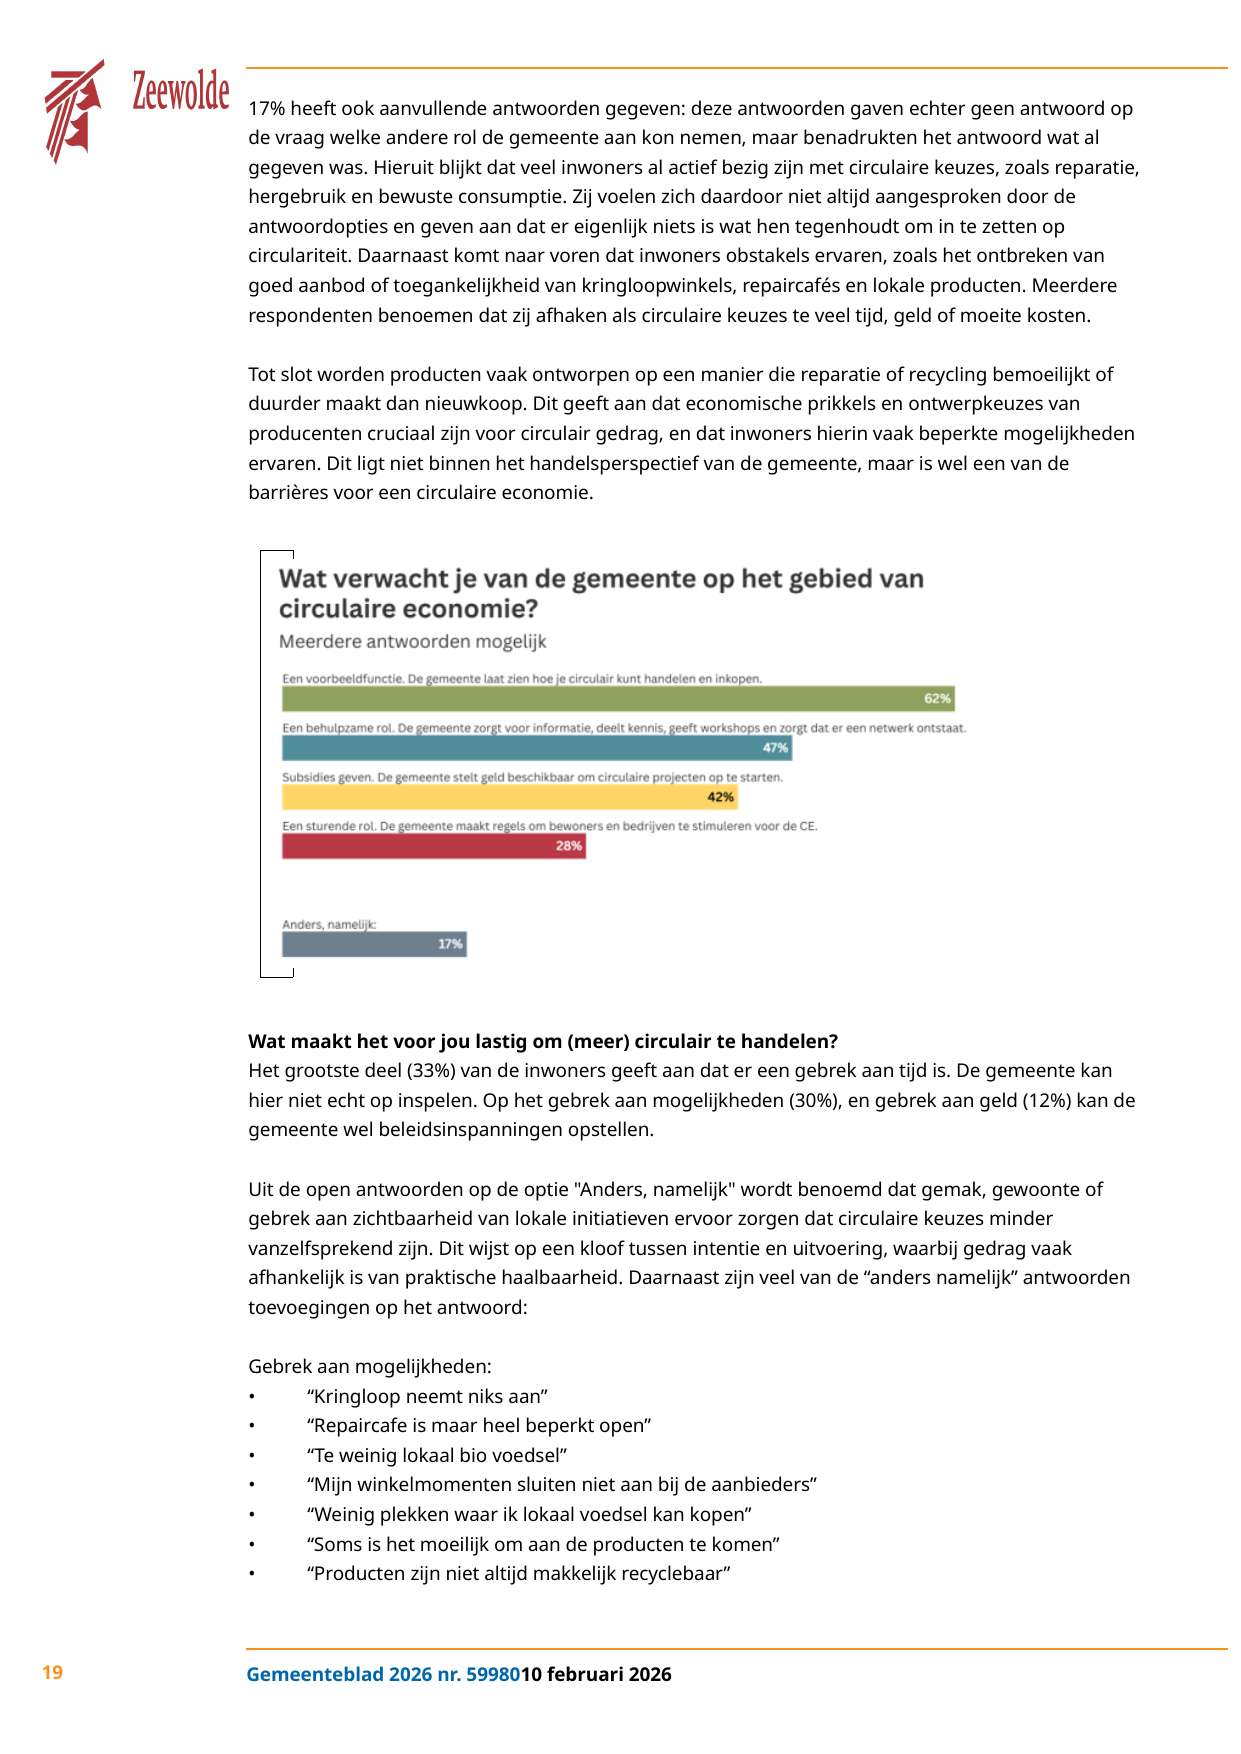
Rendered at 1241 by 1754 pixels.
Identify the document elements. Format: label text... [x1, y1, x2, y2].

list “Producten zijn niet altijd makkelijk recyclebaar” [248, 1560, 1152, 1586]
text Wat maakt het voor jou lastig om (meer) circulair te handelen? [248, 1028, 1152, 1054]
list “Mijn winkelmomenten sluiten niet aan bij de aanbieders” [248, 1472, 1152, 1497]
list “Weinig plekken waar ik lokaal voedsel kan kopen” [248, 1501, 1152, 1527]
picture [268, 559, 978, 968]
list “Kringloop neemt niks aan” [248, 1383, 1152, 1409]
picture [41, 47, 231, 172]
list “Soms is het moeilijk om aan de producten te komen” [248, 1531, 1152, 1557]
text Het grootste deel (33%) van de inwoners geeft aan dat er een gebrek aan tijd is. De gemeente kan hier niet echt op inspelen. Op het gebrek aan mogelijkheden (30%), en gebrek aan geld (12%) kan de gemeente wel beleidsinspanningen opstellen. [248, 1057, 1152, 1142]
text Uit de open antwoorden op de optie "Anders, namelijk" wordt benoemd dat gemak, gewoonte of gebrek aan zichtbaarheid van lokale initiatieven ervoor zorgen dat circulaire keuzes minder vanzelfsprekend zijn. Dit wijst op een kloof tussen intentie en uitvoering, waarbij gedrag vaak afhankelijk is van praktische haalbaarheid. Daarnaast zijn veel van de “anders namelijk” antwoorden toevoegingen op het antwoord: [248, 1176, 1152, 1320]
list “Repaircafe is maar heel beperkt open” [248, 1412, 1152, 1438]
list “Te weinig lokaal bio voedsel” [248, 1442, 1152, 1468]
text Tot slot worden producten vaak ontworpen op een manier die reparatie of recycling bemoeilijkt of duurder maakt dan nieuwkoop. Dit geeft aan dat economische prikkels en ontwerpkeuzes van producenten cruciaal zijn voor circulair gedrag, en dat inwoners hierin vaak beperkte mogelijkheden ervaren. Dit ligt niet binnen het handelsperspectief van de gemeente, maar is wel een van de barrières voor een circulaire economie. [248, 361, 1152, 505]
text 17% heeft ook aanvullende antwoorden gegeven: deze antwoorden gaven echter geen antwoord op de vraag welke andere rol de gemeente aan kon nemen, maar benadrukten het antwoord wat al gegeven was. Hieruit blijkt dat veel inwoners al actief bezig zijn met circulaire keuzes, zoals reparatie, hergebruik en bewuste consumptie. Zij voelen zich daardoor niet altijd aangesproken door de antwoordopties en geven aan dat er eigenlijk niets is wat hen tegenhoudt om in te zetten op circulariteit. Daarnaast komt naar voren dat inwoners obstakels ervaren, zoals het ontbreken van goed aanbod of toegankelijkheid van kringloopwinkels, repaircafés en lokale producten. Meerdere respondenten benoemen dat zij afhaken als circulaire keuzes te veel tijd, geld of moeite kosten. [248, 95, 1152, 328]
text Gebrek aan mogelijkheden: [248, 1353, 1152, 1379]
